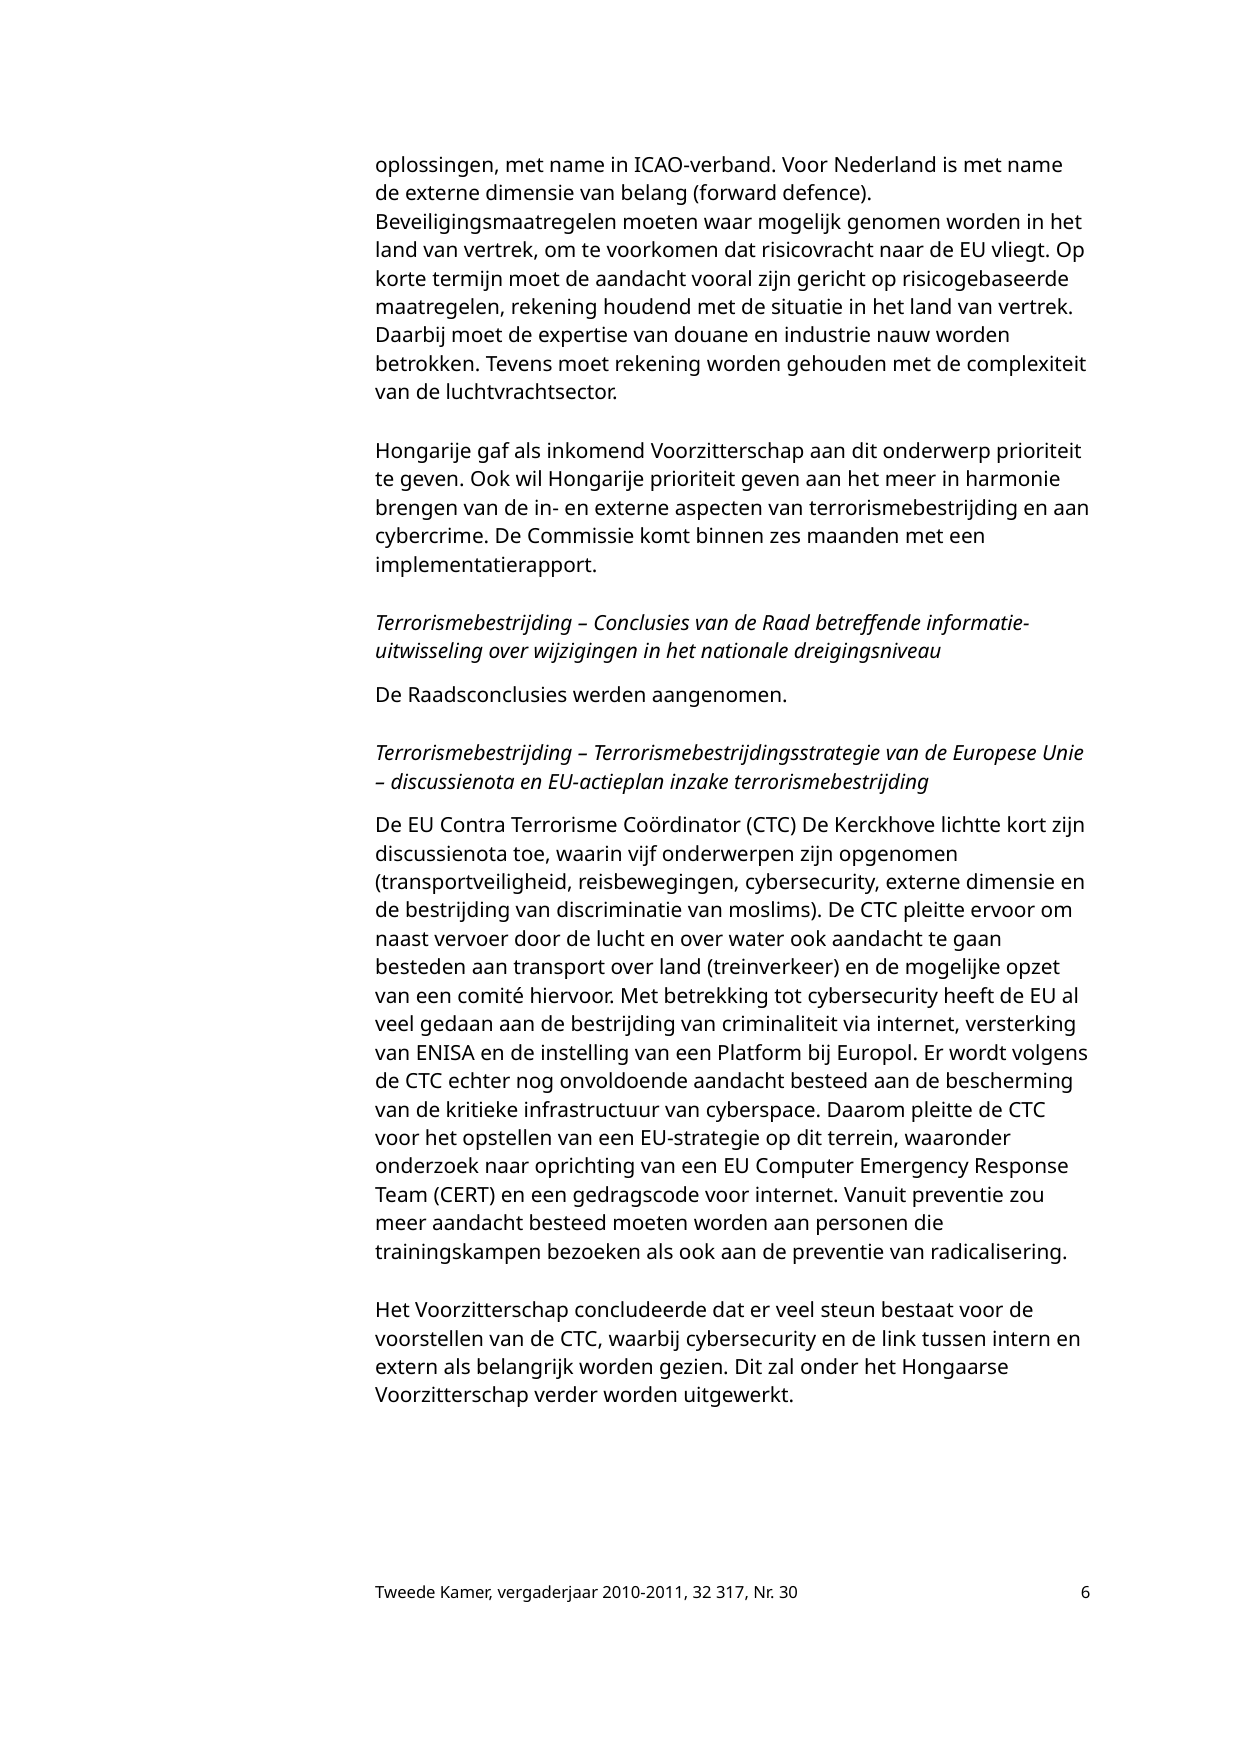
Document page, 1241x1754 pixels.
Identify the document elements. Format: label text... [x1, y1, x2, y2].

text oplossingen, met name in ICAO-verband. Voor Nederland is met name de externe dimensie van belang (forward defence). Beveiligingsmaatregelen moeten waar mogelijk genomen worden in het land van vertrek, om te voorkomen dat risicovracht naar de EU vliegt. Op korte termijn moet de aandacht vooral zijn gericht op risicogebaseerde maatregelen, rekening houdend met de situatie in het land van vertrek. Daarbij moet de expertise van douane en industrie nauw worden betrokken. Tevens moet rekening worden gehouden met de complexiteit van de luchtvrachtsector. [375, 150, 1090, 406]
text Terrorismebestrijding – Terrorismebestrijdingsstrategie van de Europese Unie – discussienota en EU-actieplan inzake terrorismebestrijding [375, 738, 1090, 795]
text Terrorismebestrijding – Conclusies van de Raad betreffende informatie-uitwisseling over wijzigingen in het nationale dreigingsniveau [375, 608, 1090, 665]
text Het Voorzitterschap concludeerde dat er veel steun bestaat voor de voorstellen van de CTC, waarbij cybersecurity en de link tussen intern en extern als belangrijk worden gezien. Dit zal onder het Hongaarse Voorzitterschap verder worden uitgewerkt. [375, 1295, 1090, 1409]
text De EU Contra Terrorisme Coördinator (CTC) De Kerckhove lichtte kort zijn discussienota toe, waarin vijf onderwerpen zijn opgenomen (transportveiligheid, reisbewegingen, cybersecurity, externe dimensie en de bestrijding van discriminatie van moslims). De CTC pleitte ervoor om naast vervoer door de lucht en over water ook aandacht te gaan besteden aan transport over land (treinverkeer) en de mogelijke opzet van een comité hiervoor. Met betrekking tot cybersecurity heeft de EU al veel gedaan aan de bestrijding van criminaliteit via internet, versterking van ENISA en de instelling van een Platform bij Europol. Er wordt volgens de CTC echter nog onvoldoende aandacht besteed aan de bescherming van de kritieke infrastructuur van cyberspace. Daarom pleitte de CTC voor het opstellen van een EU-strategie op dit terrein, waaronder onderzoek naar oprichting van een EU Computer Emergency Response Team (CERT) en een gedragscode voor internet. Vanuit preventie zou meer aandacht besteed moeten worden aan personen die trainingskampen bezoeken als ook aan de preventie van radicalisering. [375, 810, 1090, 1265]
text Hongarije gaf als inkomend Voorzitterschap aan dit onderwerp prioriteit te geven. Ook wil Hongarije prioriteit geven aan het meer in harmonie brengen van de in- en externe aspecten van terrorismebestrijding en aan cybercrime. De Commissie komt binnen zes maanden met een implementatierapport. [375, 436, 1090, 578]
text De Raadsconclusies werden aangenomen. [375, 680, 1090, 708]
